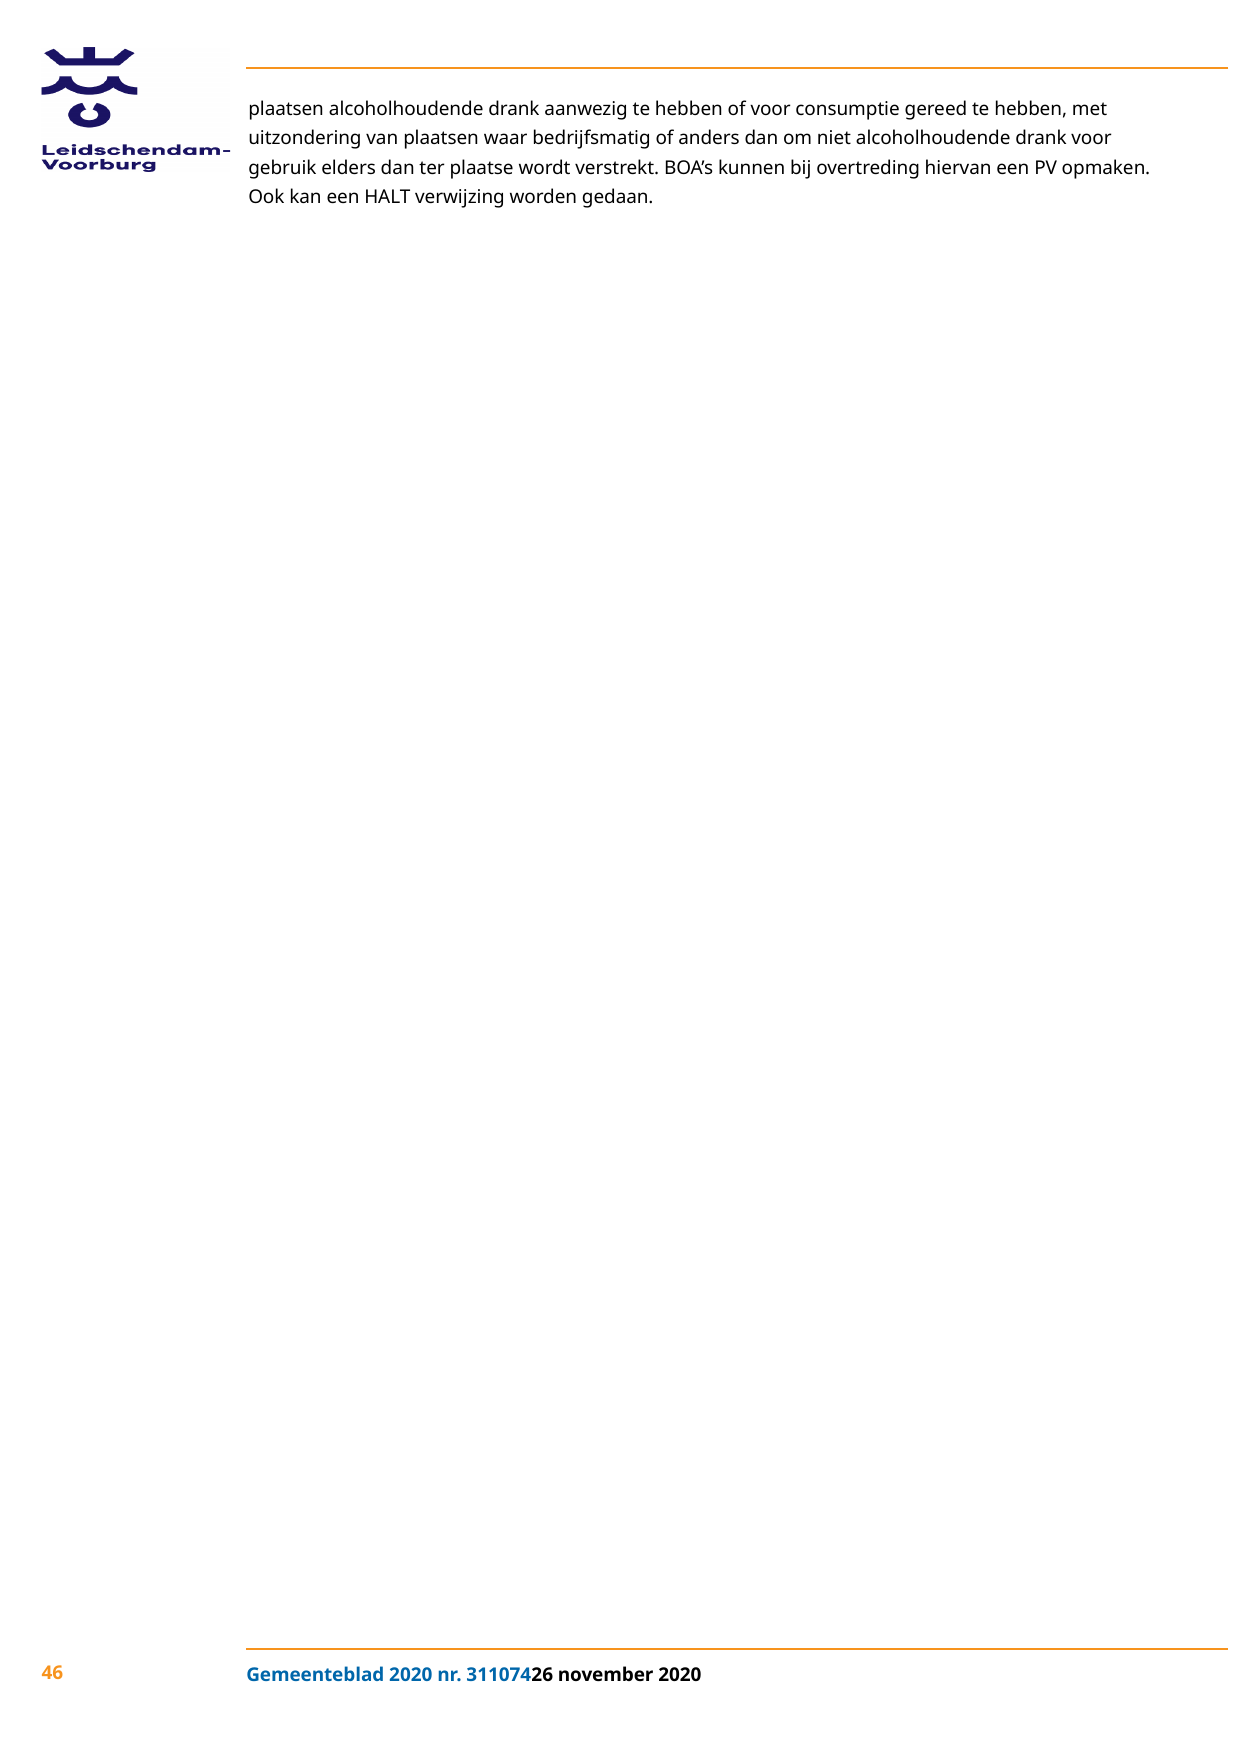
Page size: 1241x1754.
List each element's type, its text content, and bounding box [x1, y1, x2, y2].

text plaatsen alcoholhoudende drank aanwezig te hebben of voor consumptie gereed te hebben, met uitzondering van plaatsen waar bedrijfsmatig of anders dan om niet alcoholhoudende drank voor gebruik elders dan ter plaatse wordt verstrekt. BOA’s kunnen bij overtreding hiervan een PV opmaken. Ook kan een HALT verwijzing worden gedaan. [248, 95, 1152, 209]
picture [41, 47, 231, 172]
